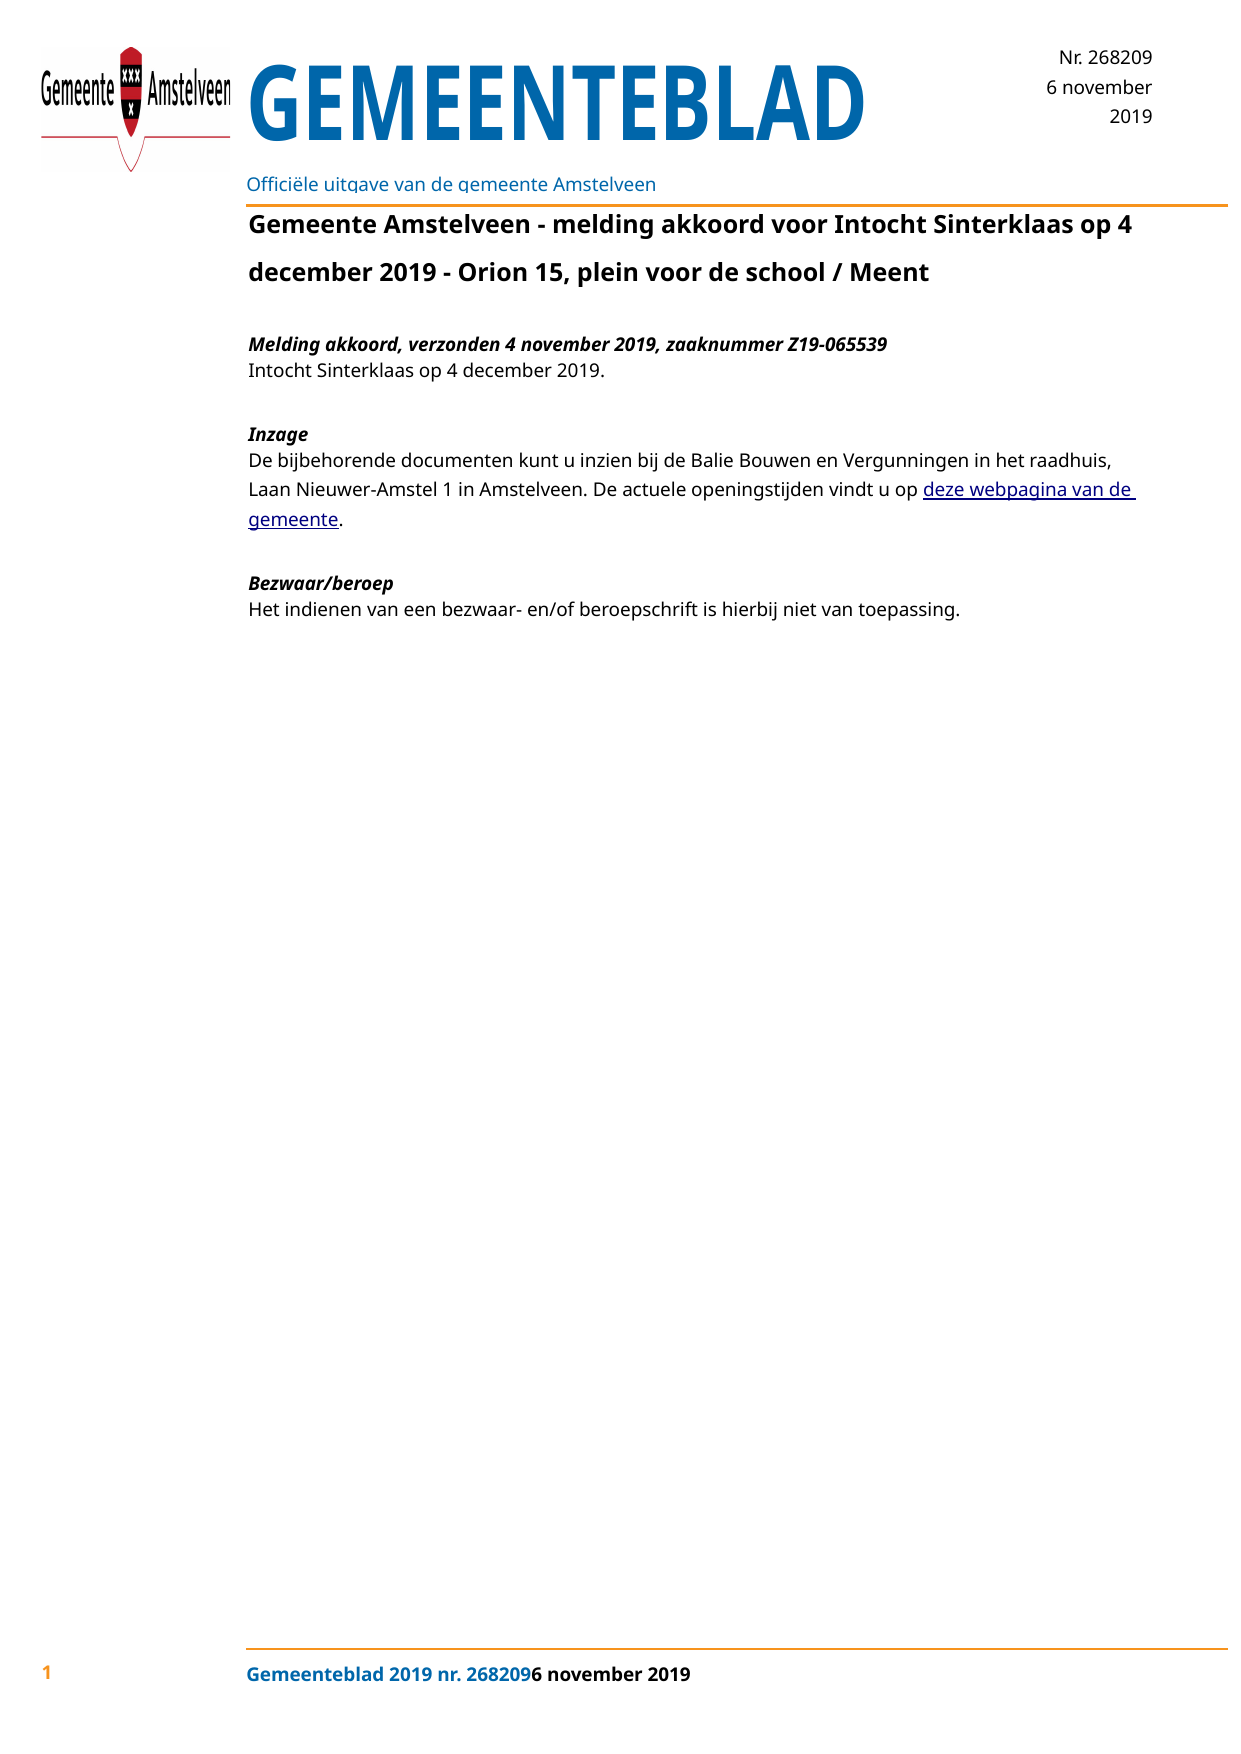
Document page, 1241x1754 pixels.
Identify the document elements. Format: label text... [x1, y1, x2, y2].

text Melding akkoord, verzonden 4 november 2019, zaaknummer Z19-065539 [248, 331, 1152, 357]
picture [41, 47, 231, 172]
text Het indienen van een bezwaar- en/of beroepschrift is hierbij niet van toepassing. [248, 596, 1152, 621]
text Intocht Sinterklaas op 4 december 2019. [248, 357, 1152, 383]
text Gemeente Amstelveen - melding akkoord voor Intocht Sinterklaas op 4 december 2019 - Orion 15, plein voor de school / Meent [248, 207, 1152, 288]
text De bijbehorende documenten kunt u inzien bij de Balie Bouwen en Vergunningen in het raadhuis, Laan Nieuwer-Amstel 1 in Amstelveen. De actuele openingstijden vindt u op deze webpagina van de gemeente. [248, 447, 1152, 532]
text Inzage [248, 421, 1152, 447]
text Bezwaar/beroep [248, 570, 1152, 596]
